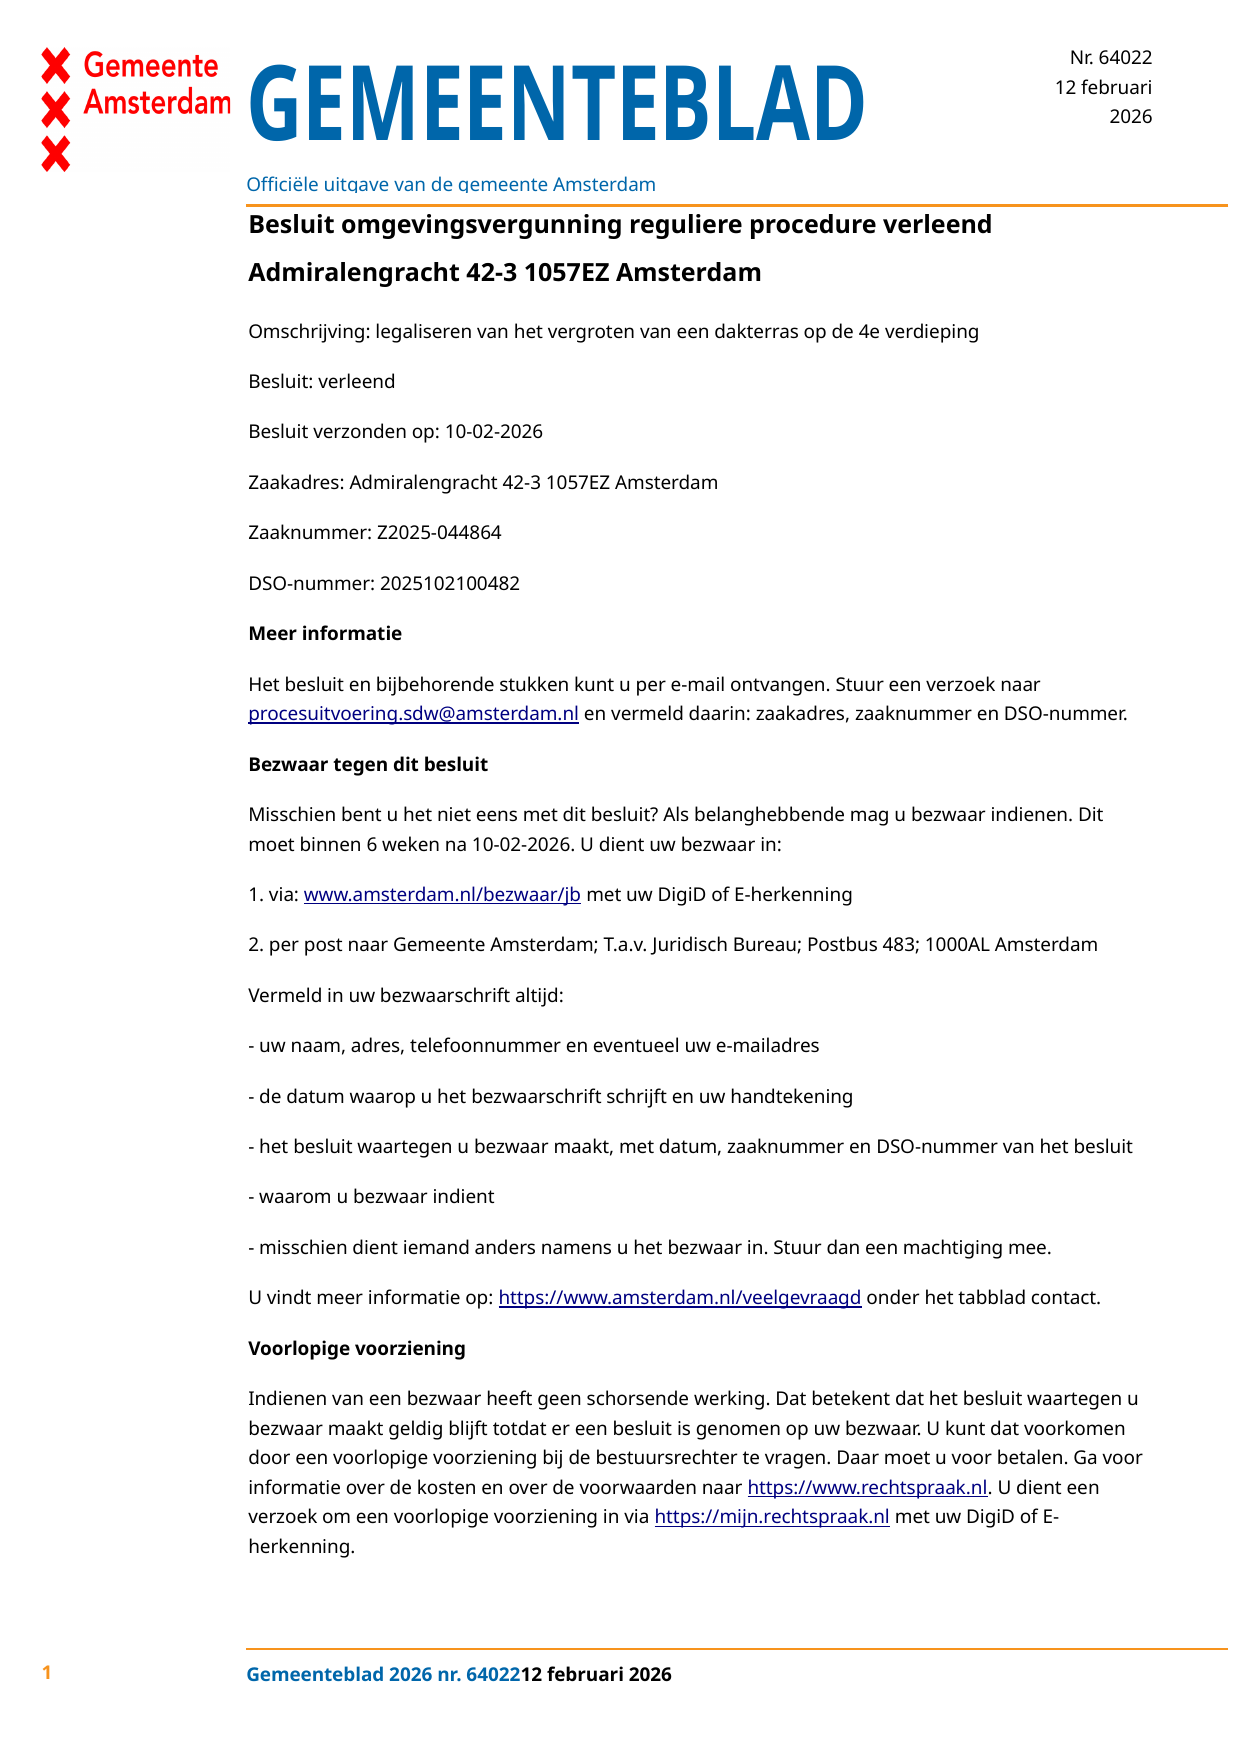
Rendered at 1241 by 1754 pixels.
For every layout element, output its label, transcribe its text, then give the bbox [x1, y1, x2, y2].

text Voorlopige voorziening [248, 1335, 1152, 1361]
picture [41, 47, 231, 172]
text Besluit verzonden op: 10-02-2026 [248, 419, 1152, 444]
text Zaakadres: Admiralengracht 42-3 1057EZ Amsterdam [248, 469, 1152, 495]
text - uw naam, adres, telefoonnummer en eventueel uw e-mailadres [248, 1032, 1152, 1058]
text Bezwaar tegen dit besluit [248, 751, 1152, 777]
text - het besluit waartegen u bezwaar maakt, met datum, zaaknummer en DSO-nummer van het besluit [248, 1133, 1152, 1159]
text Vermeld in uw bezwaarschrift altijd: [248, 982, 1152, 1008]
text Besluit: verleend [248, 368, 1152, 394]
text Indienen van een bezwaar heeft geen schorsende werking. Dat betekent dat het besluit waartegen u bezwaar maakt geldig blijft totdat er een besluit is genomen op uw bezwaar. U kunt dat voorkomen door een voorlopige voorziening bij de bestuursrechter te vragen. Daar moet u voor betalen. Ga voor informatie over de kosten en over de voorwaarden naar https://www.rechtspraak.nl. U dient een verzoek om een voorlopige voorziening in via https://mijn.rechtspraak.nl met uw DigiD of E-herkenning. [248, 1385, 1152, 1559]
text Omschrijving: legaliseren van het vergroten van een dakterras op de 4e verdieping [248, 318, 1152, 344]
text - de datum waarop u het bezwaarschrift schrijft en uw handtekening [248, 1083, 1152, 1109]
text - misschien dient iemand anders namens u het bezwaar in. Stuur dan een machtiging mee. [248, 1234, 1152, 1260]
text Besluit omgevingsvergunning reguliere procedure verleend Admiralengracht 42-3 1057EZ Amsterdam [248, 207, 1152, 288]
text 1. via: www.amsterdam.nl/bezwaar/jb met uw DigiD of E-herkenning [248, 881, 1152, 907]
text - waarom u bezwaar indient [248, 1184, 1152, 1209]
text Misschien bent u het niet eens met dit besluit? Als belanghebbende mag u bezwaar indienen. Dit moet binnen 6 weken na 10-02-2026. U dient uw bezwaar in: [248, 801, 1152, 857]
text DSO-nummer: 2025102100482 [248, 570, 1152, 596]
text Het besluit en bijbehorende stukken kunt u per e-mail ontvangen. Stuur een verzoek naar procesuitvoering.sdw@amsterdam.nl en vermeld daarin: zaakadres, zaaknummer en DSO-nummer. [248, 671, 1152, 726]
text Zaaknummer: Z2025-044864 [248, 519, 1152, 545]
text U vindt meer informatie op: https://www.amsterdam.nl/veelgevraagd onder het tabblad contact. [248, 1284, 1152, 1310]
text Meer informatie [248, 620, 1152, 646]
text 2. per post naar Gemeente Amsterdam; T.a.v. Juridisch Bureau; Postbus 483; 1000AL Amsterdam [248, 932, 1152, 957]
